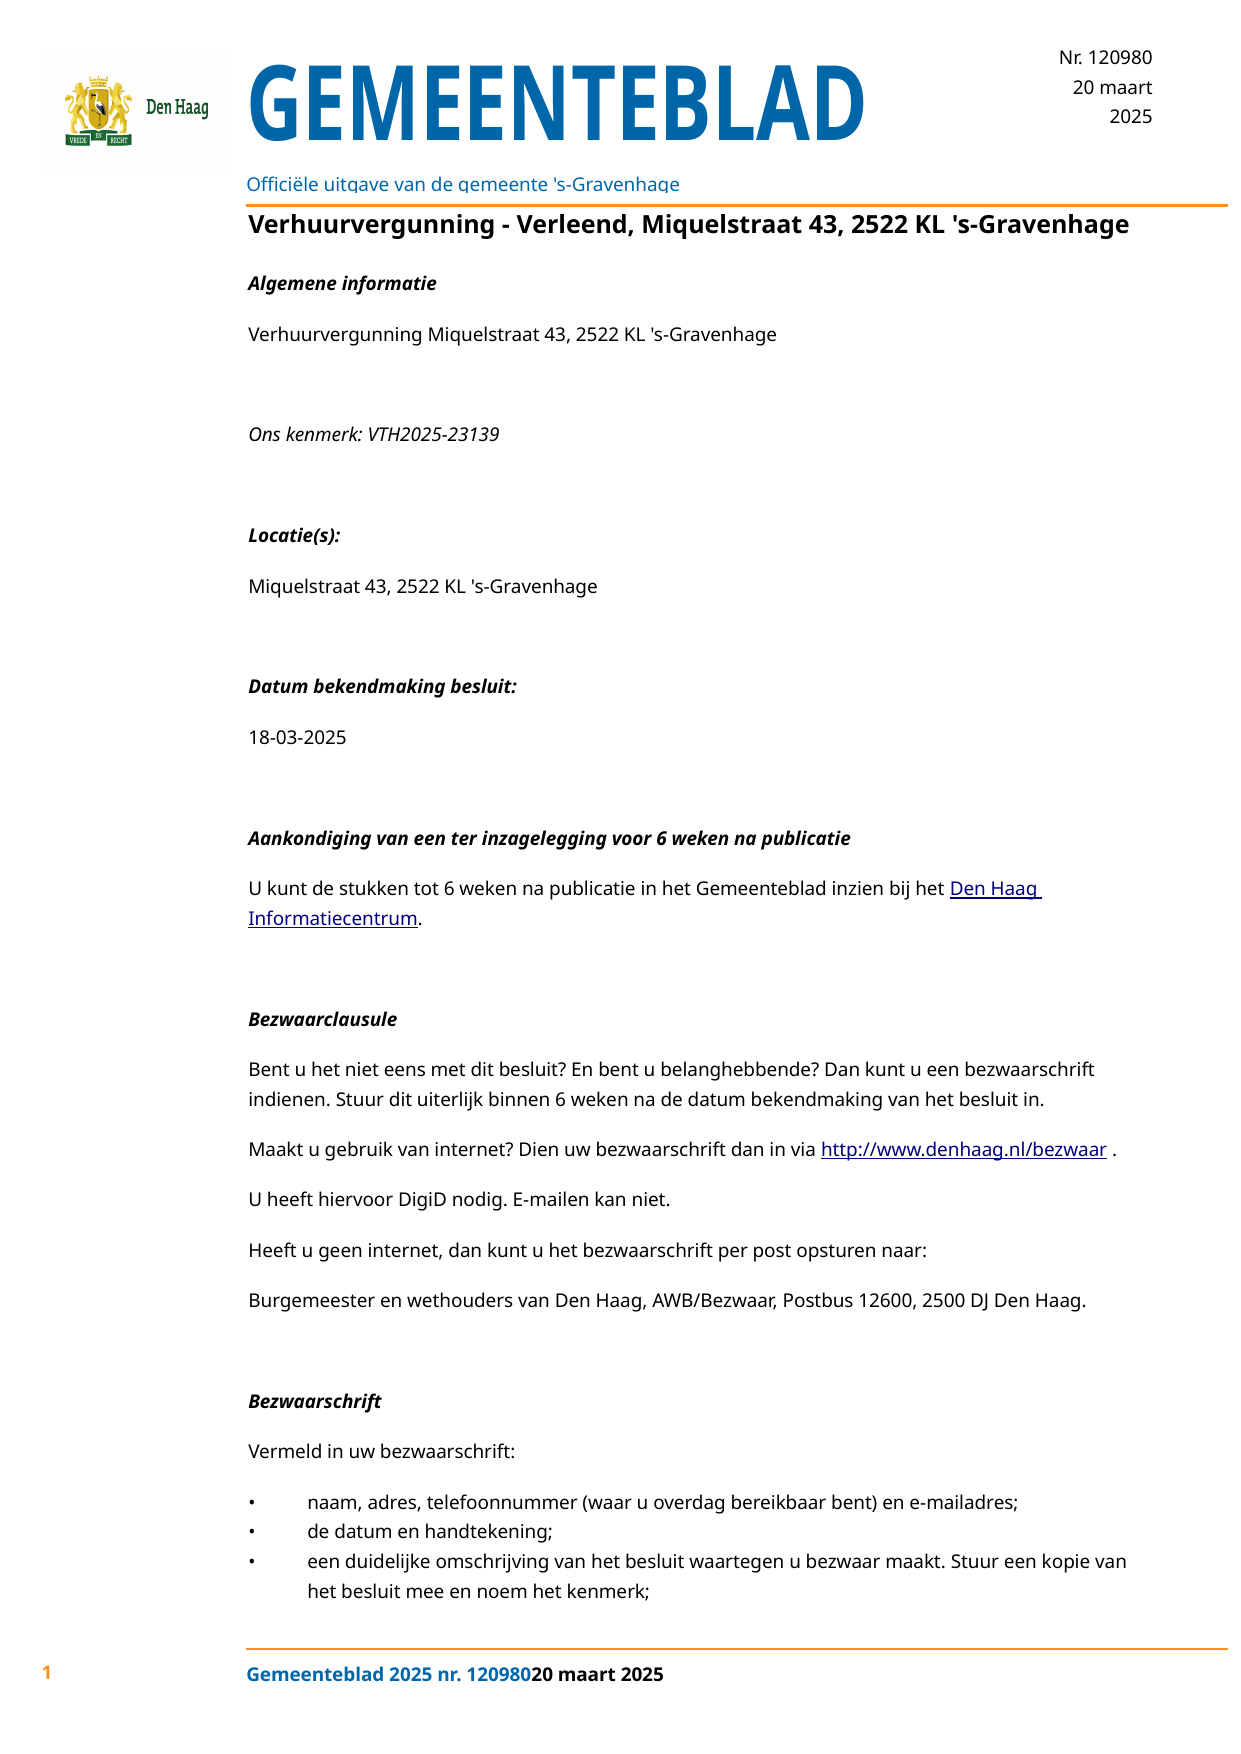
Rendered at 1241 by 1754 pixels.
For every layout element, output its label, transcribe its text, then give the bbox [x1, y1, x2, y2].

list naam, adres, telefoonnummer (waar u overdag bereikbaar bent) en e-mailadres; [248, 1489, 1152, 1515]
text Bent u het niet eens met dit besluit? En bent u belanghebbende? Dan kunt u een bezwaarschrift indienen. Stuur dit uiterlijk binnen 6 weken na de datum bekendmaking van het besluit in. [248, 1056, 1152, 1111]
picture [41, 47, 231, 172]
text Bezwaarschrift [248, 1388, 1152, 1414]
text Aankondiging van een ter inzagelegging voor 6 weken na publicatie [248, 825, 1152, 851]
text Vermeld in uw bezwaarschrift: [248, 1439, 1152, 1464]
text Heeft u geen internet, dan kunt u het bezwaarschrift per post opsturen naar: [248, 1237, 1152, 1263]
text Datum bekendmaking besluit: [248, 674, 1152, 699]
text Bezwaarclausule [248, 1006, 1152, 1031]
list een duidelijke omschrijving van het besluit waartegen u bezwaar maakt. Stuur een kopie van het besluit mee en noem het kenmerk; [248, 1548, 1152, 1603]
text Verhuurvergunning - Verleend, Miquelstraat 43, 2522 KL 's-Gravenhage [248, 207, 1152, 241]
text U heeft hiervoor DigiD nodig. E-mailen kan niet. [248, 1187, 1152, 1212]
text Locatie(s): [248, 522, 1152, 548]
text Ons kenmerk: VTH2025-23139 [248, 422, 1152, 447]
text Algemene informatie [248, 270, 1152, 296]
text Verhuurvergunning Miquelstraat 43, 2522 KL 's-Gravenhage [248, 321, 1152, 346]
list de datum en handtekening; [248, 1519, 1152, 1544]
text 18-03-2025 [248, 724, 1152, 750]
text Burgemeester en wethouders van Den Haag, AWB/Bezwaar, Postbus 12600, 2500 DJ Den Haag. [248, 1287, 1152, 1313]
text Miquelstraat 43, 2522 KL 's-Gravenhage [248, 573, 1152, 598]
text U kunt de stukken tot 6 weken na publicatie in het Gemeenteblad inzien bij het Den Haag Informatiecentrum. [248, 875, 1152, 931]
text Maakt u gebruik van internet? Dien uw bezwaarschrift dan in via http://www.denhaag.nl/bezwaar . [248, 1136, 1152, 1162]
